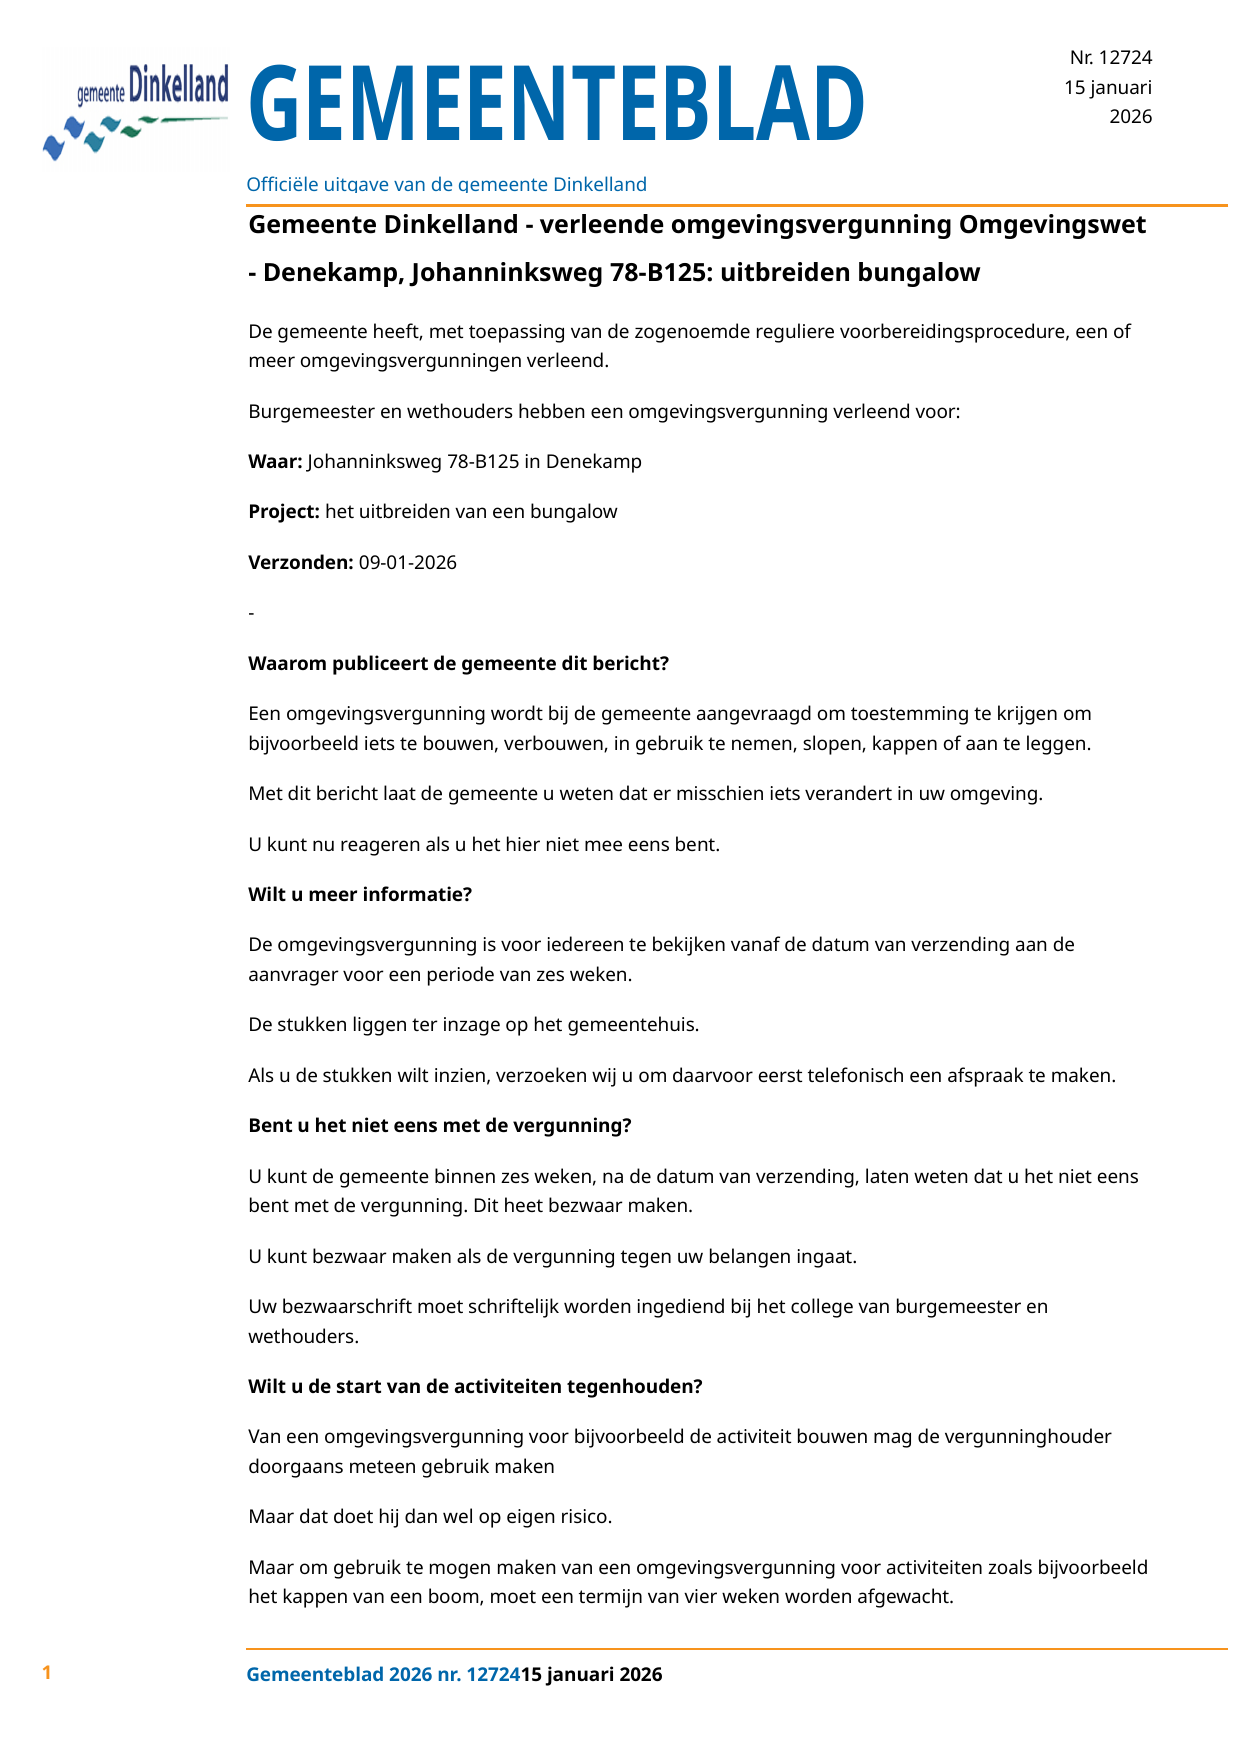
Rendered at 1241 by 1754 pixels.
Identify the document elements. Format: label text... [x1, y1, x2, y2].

text Met dit bericht laat de gemeente u weten dat er misschien iets verandert in uw omgeving. [248, 780, 1152, 806]
text Waar: Johanninksweg 78-B125 in Denekamp [248, 448, 1152, 474]
text Project: het uitbreiden van een bungalow [248, 499, 1152, 524]
text Maar dat doet hij dan wel op eigen risico. [248, 1504, 1152, 1529]
text Als u de stukken wilt inzien, verzoeken wij u om daarvoor eerst telefonisch een afspraak te maken. [248, 1062, 1152, 1088]
text Verzonden: 09-01-2026 [248, 549, 1152, 575]
text U kunt bezwaar maken als de vergunning tegen uw belangen ingaat. [248, 1243, 1152, 1269]
text De gemeente heeft, met toepassing van de zogenoemde reguliere voorbereidingsprocedure, een of meer omgevingsvergunningen verleend. [248, 318, 1152, 373]
text Een omgevingsvergunning wordt bij de gemeente aangevraagd om toestemming te krijgen om bijvoorbeeld iets te bouwen, verbouwen, in gebruik te nemen, slopen, kappen of aan te leggen. [248, 700, 1152, 756]
text Uw bezwaarschrift moet schriftelijk worden ingediend bij het college van burgemeester en wethouders. [248, 1293, 1152, 1349]
text Van een omgevingsvergunning voor bijvoorbeeld de activiteit bouwen mag de vergunninghouder doorgaans meteen gebruik maken [248, 1424, 1152, 1479]
text U kunt de gemeente binnen zes weken, na de datum van verzending, laten weten dat u het niet eens bent met de vergunning. Dit heet bezwaar maken. [248, 1163, 1152, 1218]
text Maar om gebruik te mogen maken van een omgevingsvergunning voor activiteiten zoals bijvoorbeeld het kappen van een boom, moet een termijn van vier weken worden afgewacht. [248, 1554, 1152, 1609]
text De stukken liggen ter inzage op het gemeentehuis. [248, 1012, 1152, 1037]
text Wilt u de start van de activiteiten tegenhouden? [248, 1373, 1152, 1399]
text Waarom publiceert de gemeente dit bericht? [248, 650, 1152, 676]
text Bent u het niet eens met de vergunning? [248, 1112, 1152, 1138]
text De omgevingsvergunning is voor iedereen te bekijken vanaf de datum van verzending aan de aanvrager voor een periode van zes weken. [248, 932, 1152, 987]
text - [248, 599, 1152, 625]
text Burgemeester en wethouders hebben een omgevingsvergunning verleend voor: [248, 398, 1152, 424]
picture [41, 47, 231, 172]
text Gemeente Dinkelland - verleende omgevingsvergunning Omgevingswet - Denekamp, Johanninksweg 78-B125: uitbreiden bungalow [248, 207, 1152, 288]
text U kunt nu reageren als u het hier niet mee eens bent. [248, 831, 1152, 857]
text Wilt u meer informatie? [248, 881, 1152, 907]
